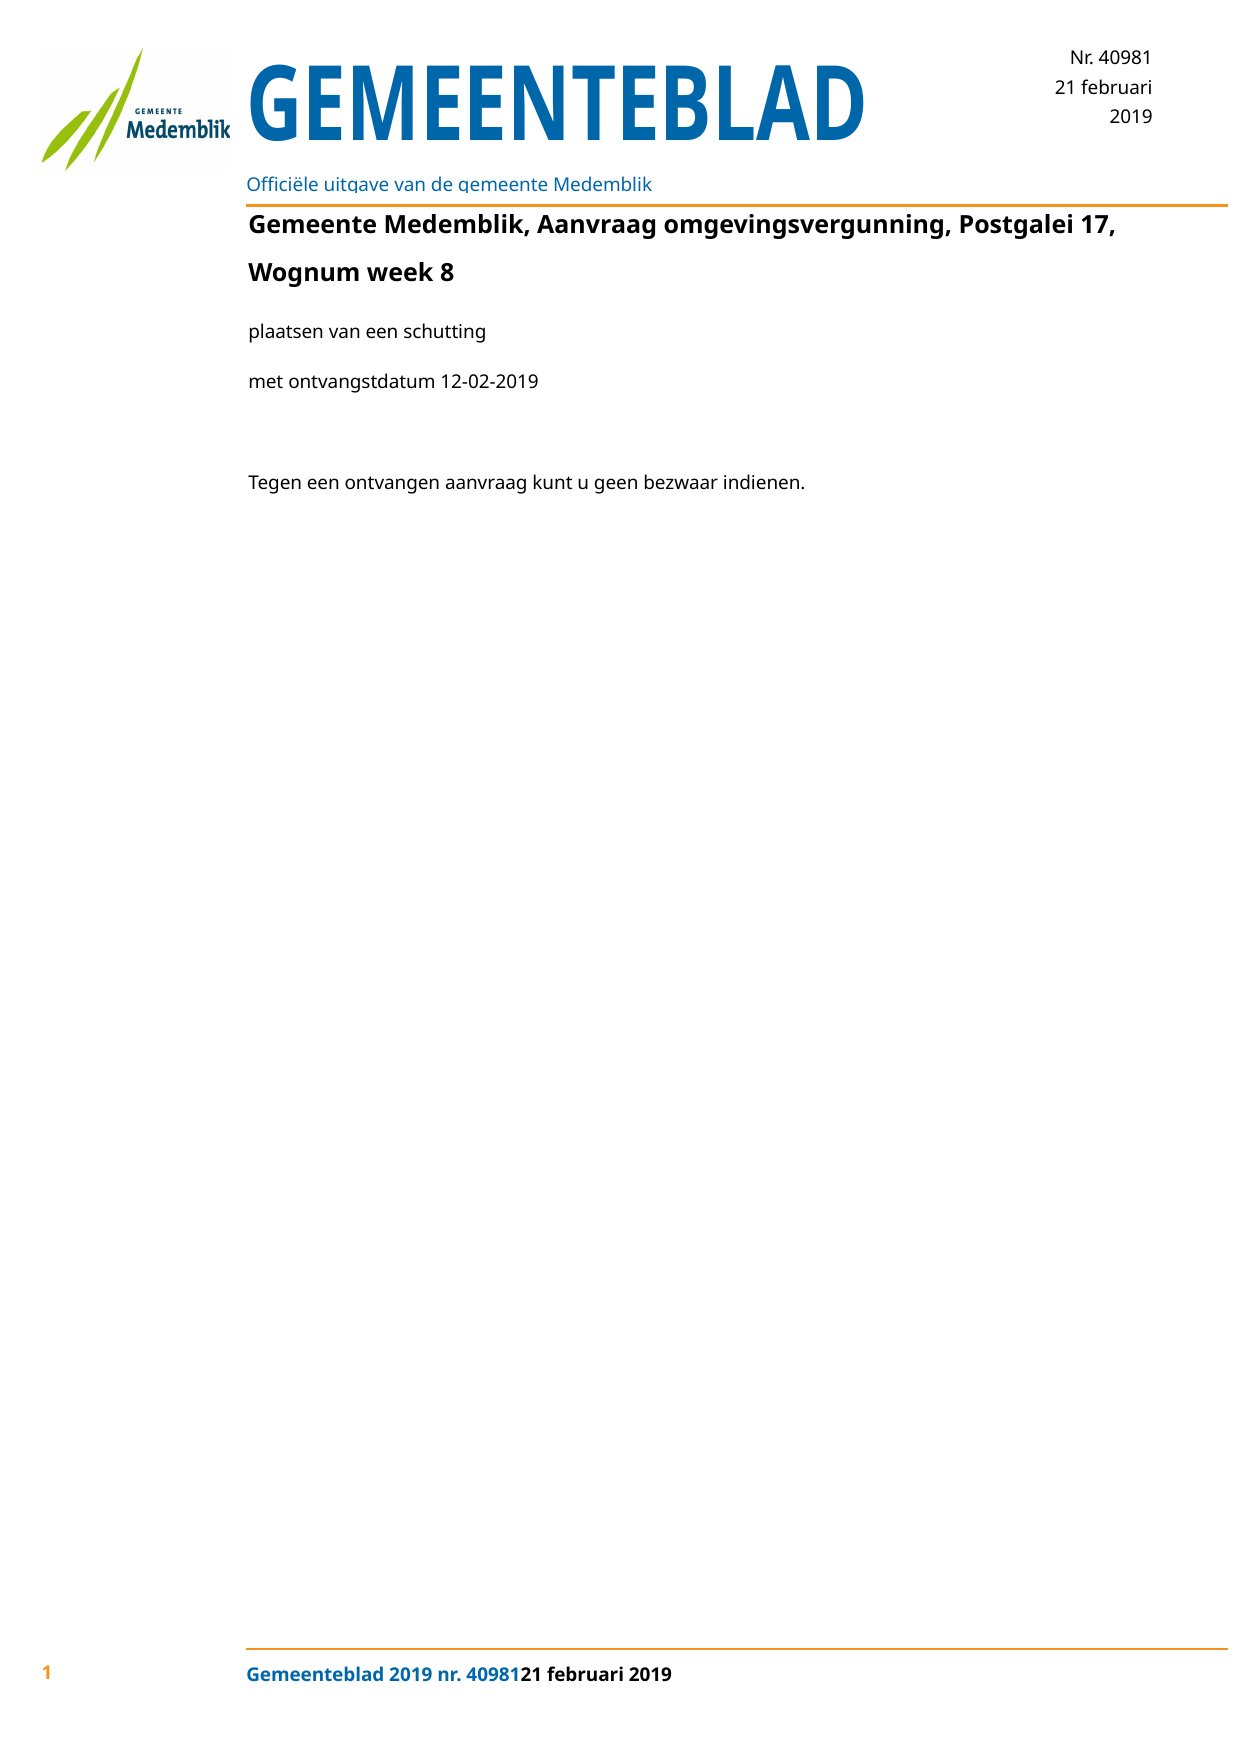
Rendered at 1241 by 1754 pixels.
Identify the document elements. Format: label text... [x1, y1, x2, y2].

text plaatsen van een schutting [248, 318, 1152, 344]
text Tegen een ontvangen aanvraag kunt u geen bezwaar indienen. [248, 469, 1152, 495]
text met ontvangstdatum 12-02-2019 [248, 368, 1152, 394]
picture [41, 47, 231, 172]
text Gemeente Medemblik, Aanvraag omgevingsvergunning, Postgalei 17, Wognum week 8 [248, 207, 1152, 288]
